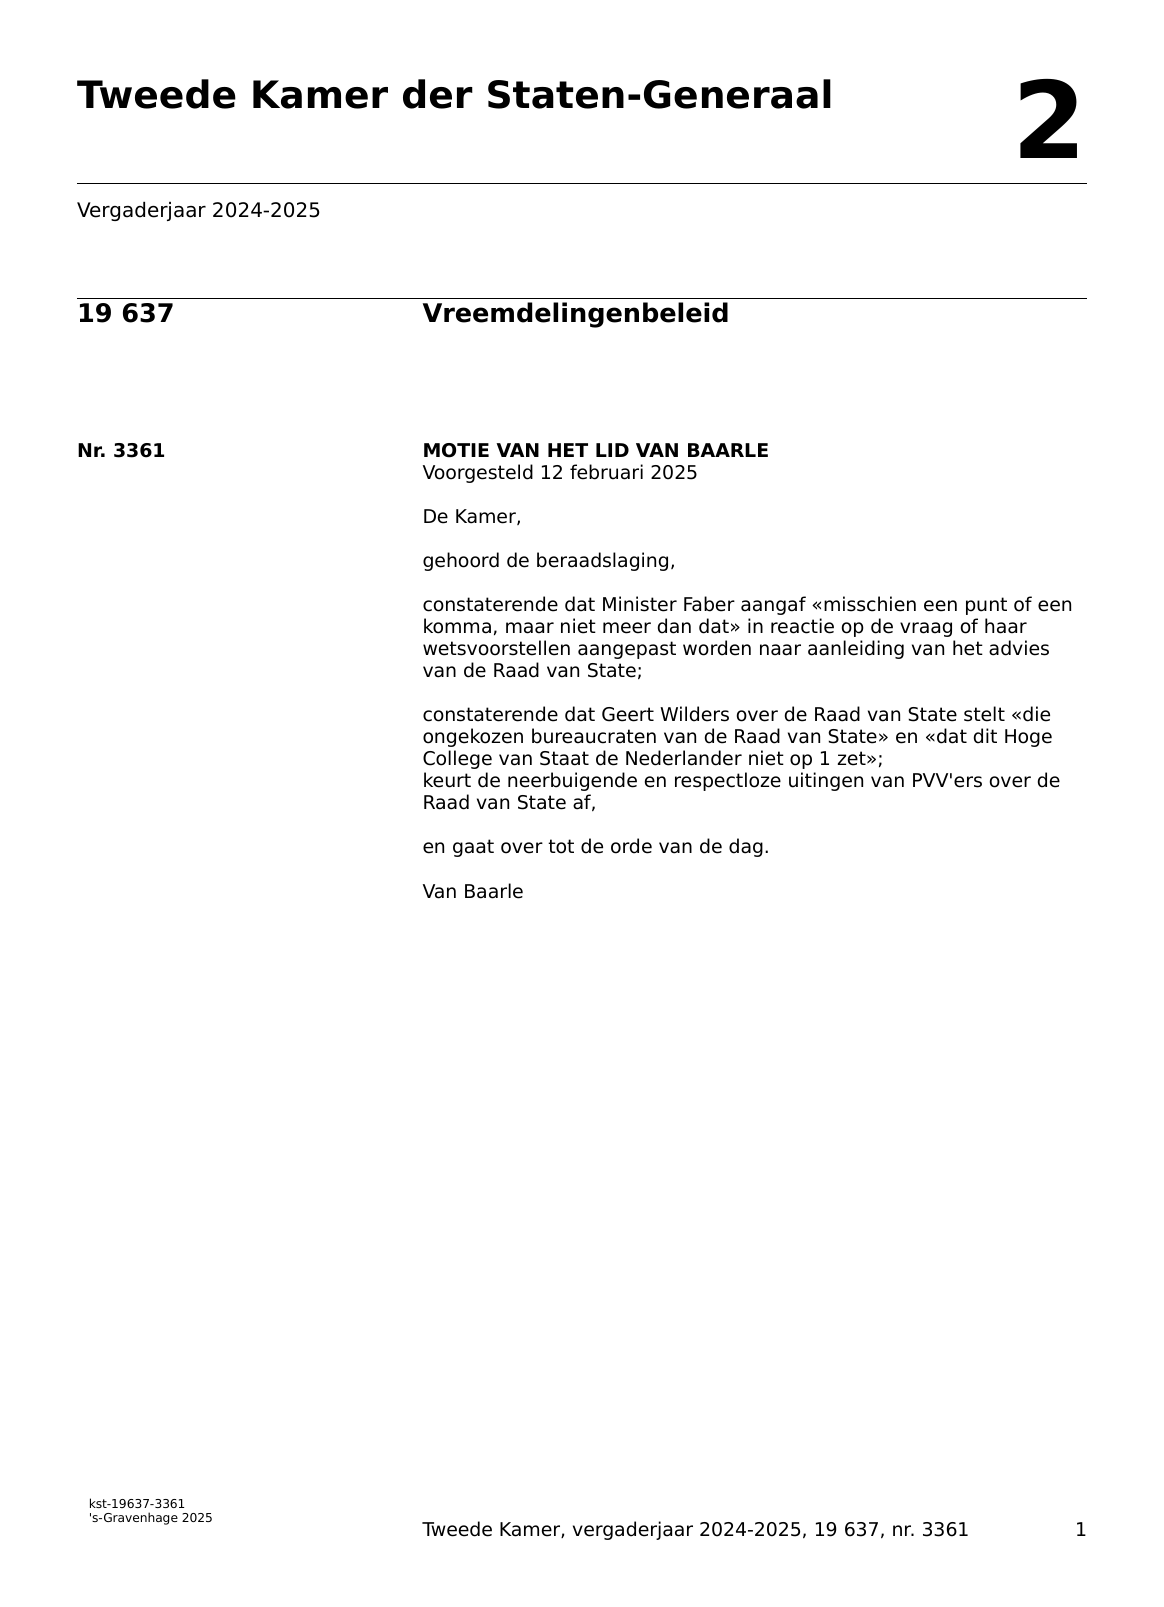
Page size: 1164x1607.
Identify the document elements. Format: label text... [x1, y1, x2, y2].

text Van Baarle [422, 881, 1087, 902]
text Voorgesteld 12 februari 2025 [422, 462, 1087, 484]
text en gaat over tot de orde van de dag. [422, 836, 1087, 858]
subtitle 19 637 Vreemdelingenbeleid [77, 299, 1087, 329]
table_header 2 [886, 59, 1087, 183]
subtitle Nr. 3361 MOTIE VAN HET LID VAN BAARLE [77, 440, 1087, 462]
text kst-19637-3361 [88, 1497, 323, 1511]
text constaterende dat Geert Wilders over de Raad van State stelt «die ongekozen bureaucraten van de Raad van State» en «dat dit Hoge College van Staat de Nederlander niet op 1 zet»; [422, 704, 1087, 770]
table_header Tweede Kamer der Staten-Generaal [77, 59, 886, 183]
text constaterende dat Minister Faber aangaf «misschien een punt of een komma, maar niet meer dan dat» in reactie op de vraag of haar wetsvoorstellen aangepast worden naar aanleiding van het advies van de Raad van State; [422, 594, 1087, 682]
text 's-Gravenhage 2025 [88, 1511, 323, 1525]
text De Kamer, [422, 506, 1087, 528]
text gehoord de beraadslaging, [422, 550, 1087, 572]
table_cell Vergaderjaar 2024-2025 [77, 184, 1087, 298]
text keurt de neerbuigende en respectloze uitingen van PVV'ers over de Raad van State af, [422, 770, 1087, 814]
